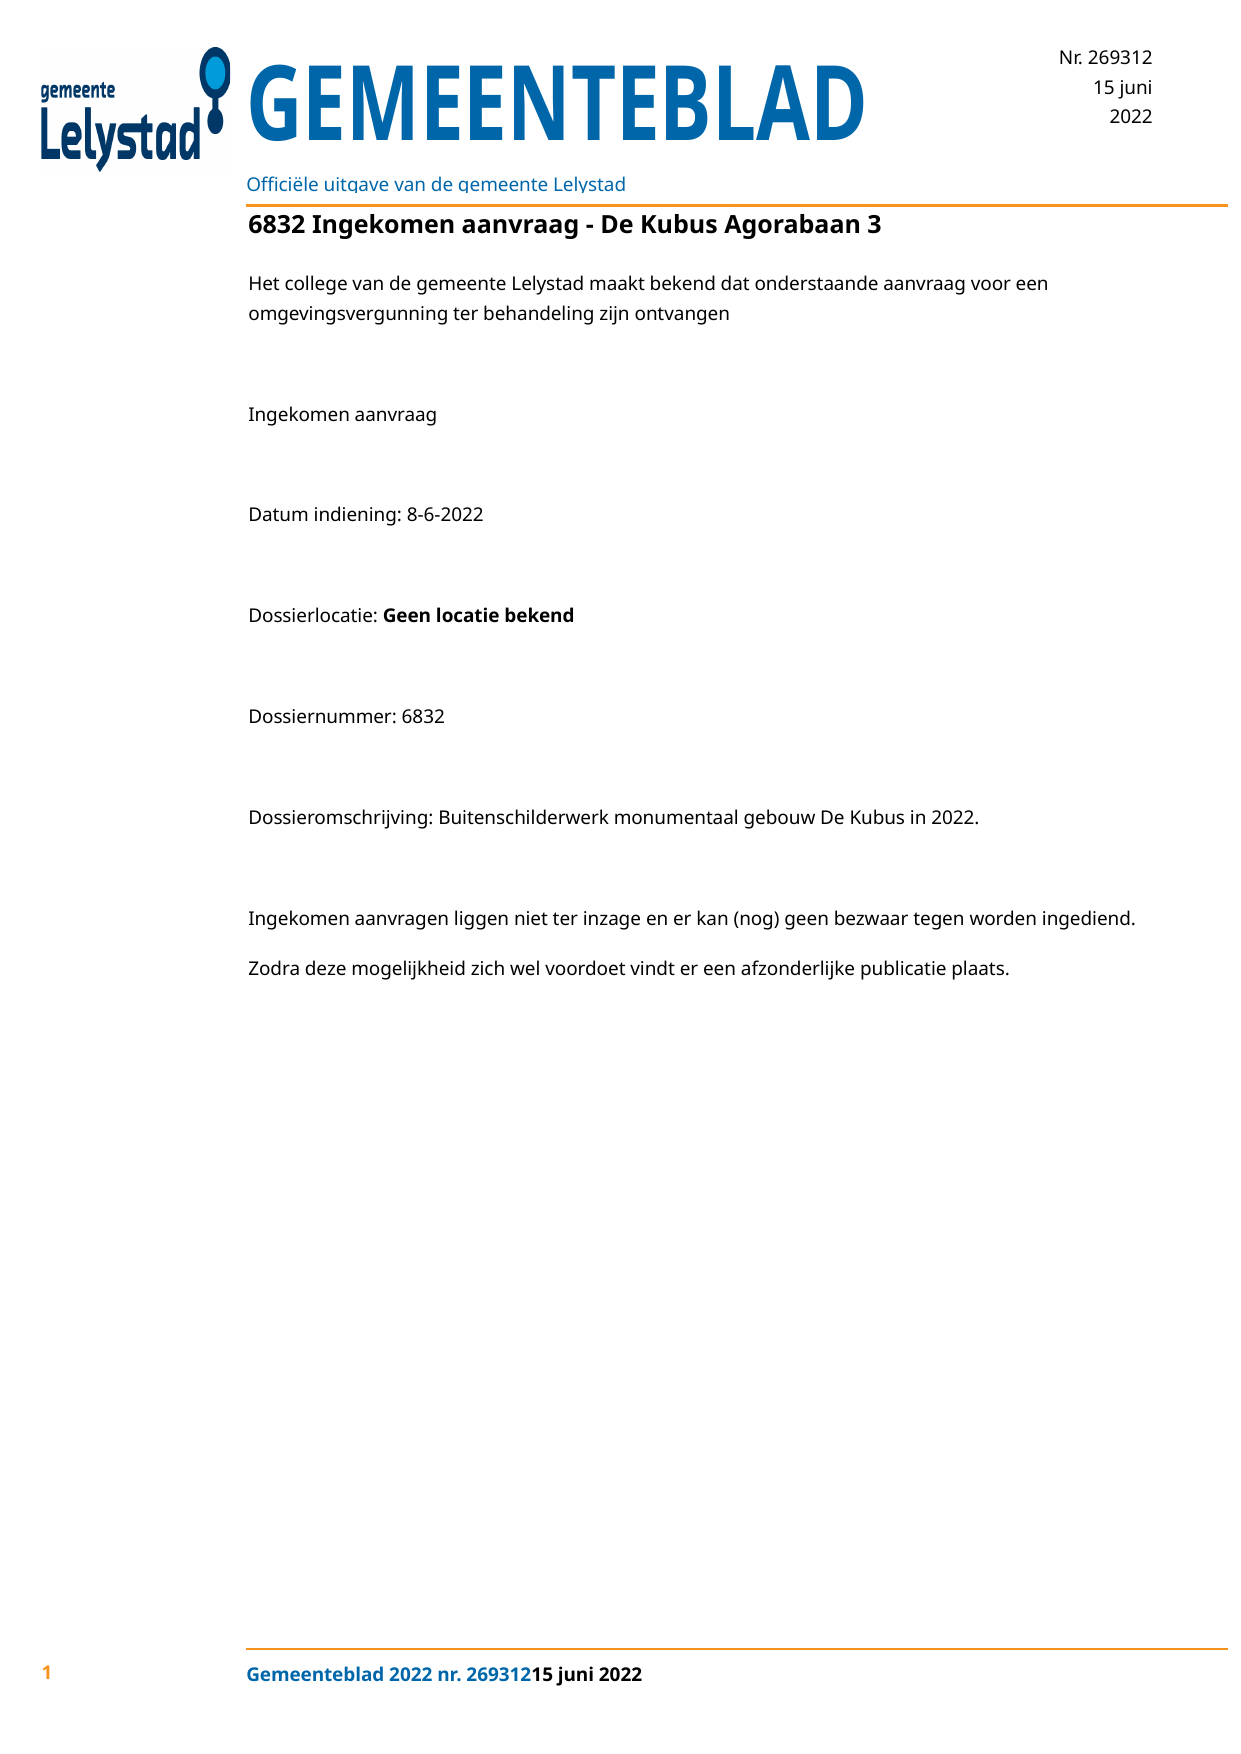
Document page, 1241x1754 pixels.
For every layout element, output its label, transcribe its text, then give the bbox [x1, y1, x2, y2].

text Dossierlocatie: Geen locatie bekend [248, 602, 1152, 628]
text Datum indiening: 8-6-2022 [248, 502, 1152, 527]
text Ingekomen aanvraag [248, 401, 1152, 426]
text Zodra deze mogelijkheid zich wel voordoet vindt er een afzonderlijke publicatie plaats. [248, 955, 1152, 981]
text Dossieromschrijving: Buitenschilderwerk monumentaal gebouw De Kubus in 2022. [248, 804, 1152, 830]
text Het college van de gemeente Lelystad maakt bekend dat onderstaande aanvraag voor een omgevingsvergunning ter behandeling zijn ontvangen [248, 270, 1152, 326]
text Dossiernummer: 6832 [248, 703, 1152, 729]
text Ingekomen aanvragen liggen niet ter inzage en er kan (nog) geen bezwaar tegen worden ingediend. [248, 905, 1152, 931]
picture [41, 47, 231, 172]
text 6832 Ingekomen aanvraag - De Kubus Agorabaan 3 [248, 207, 1152, 241]
